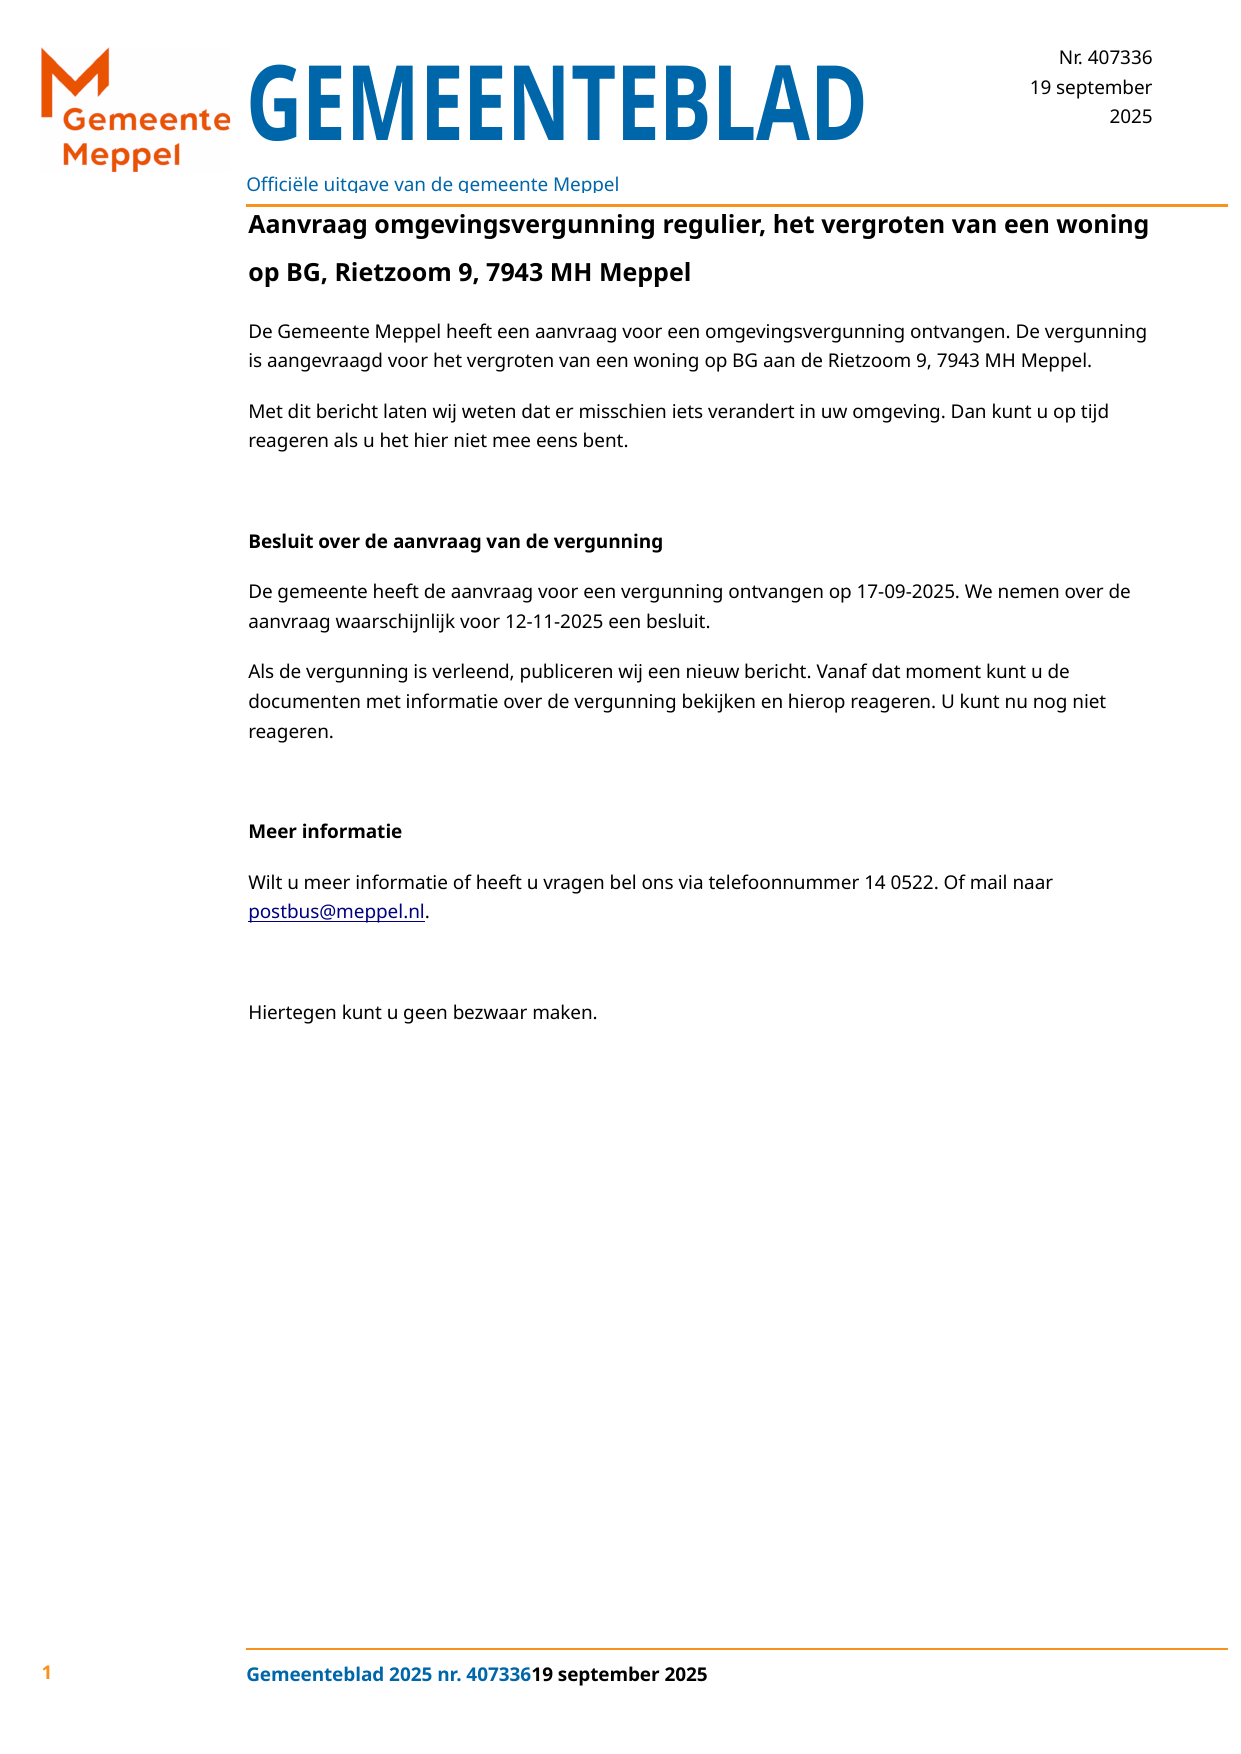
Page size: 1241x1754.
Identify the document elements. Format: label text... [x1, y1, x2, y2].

text Besluit over de aanvraag van de vergunning [248, 528, 1152, 554]
text Wilt u meer informatie of heeft u vragen bel ons via telefoonnummer 14 0522. Of mail naar postbus@meppel.nl. [248, 869, 1152, 924]
text De Gemeente Meppel heeft een aanvraag voor een omgevingsvergunning ontvangen. De vergunning is aangevraagd voor het vergroten van een woning op BG aan de Rietzoom 9, 7943 MH Meppel. [248, 318, 1152, 373]
picture [41, 47, 231, 172]
text De gemeente heeft de aanvraag voor een vergunning ontvangen op 17-09-2025. We nemen over de aanvraag waarschijnlijk voor 12-11-2025 een besluit. [248, 579, 1152, 634]
text Hiertegen kunt u geen bezwaar maken. [248, 999, 1152, 1025]
text Meer informatie [248, 819, 1152, 844]
text Aanvraag omgevingsvergunning regulier, het vergroten van een woning op BG, Rietzoom 9, 7943 MH Meppel [248, 207, 1152, 288]
text Als de vergunning is verleend, publiceren wij een nieuw bericht. Vanaf dat moment kunt u de documenten met informatie over de vergunning bekijken en hierop reageren. U kunt nu nog niet reageren. [248, 659, 1152, 744]
text Met dit bericht laten wij weten dat er misschien iets verandert in uw omgeving. Dan kunt u op tijd reageren als u het hier niet mee eens bent. [248, 398, 1152, 453]
